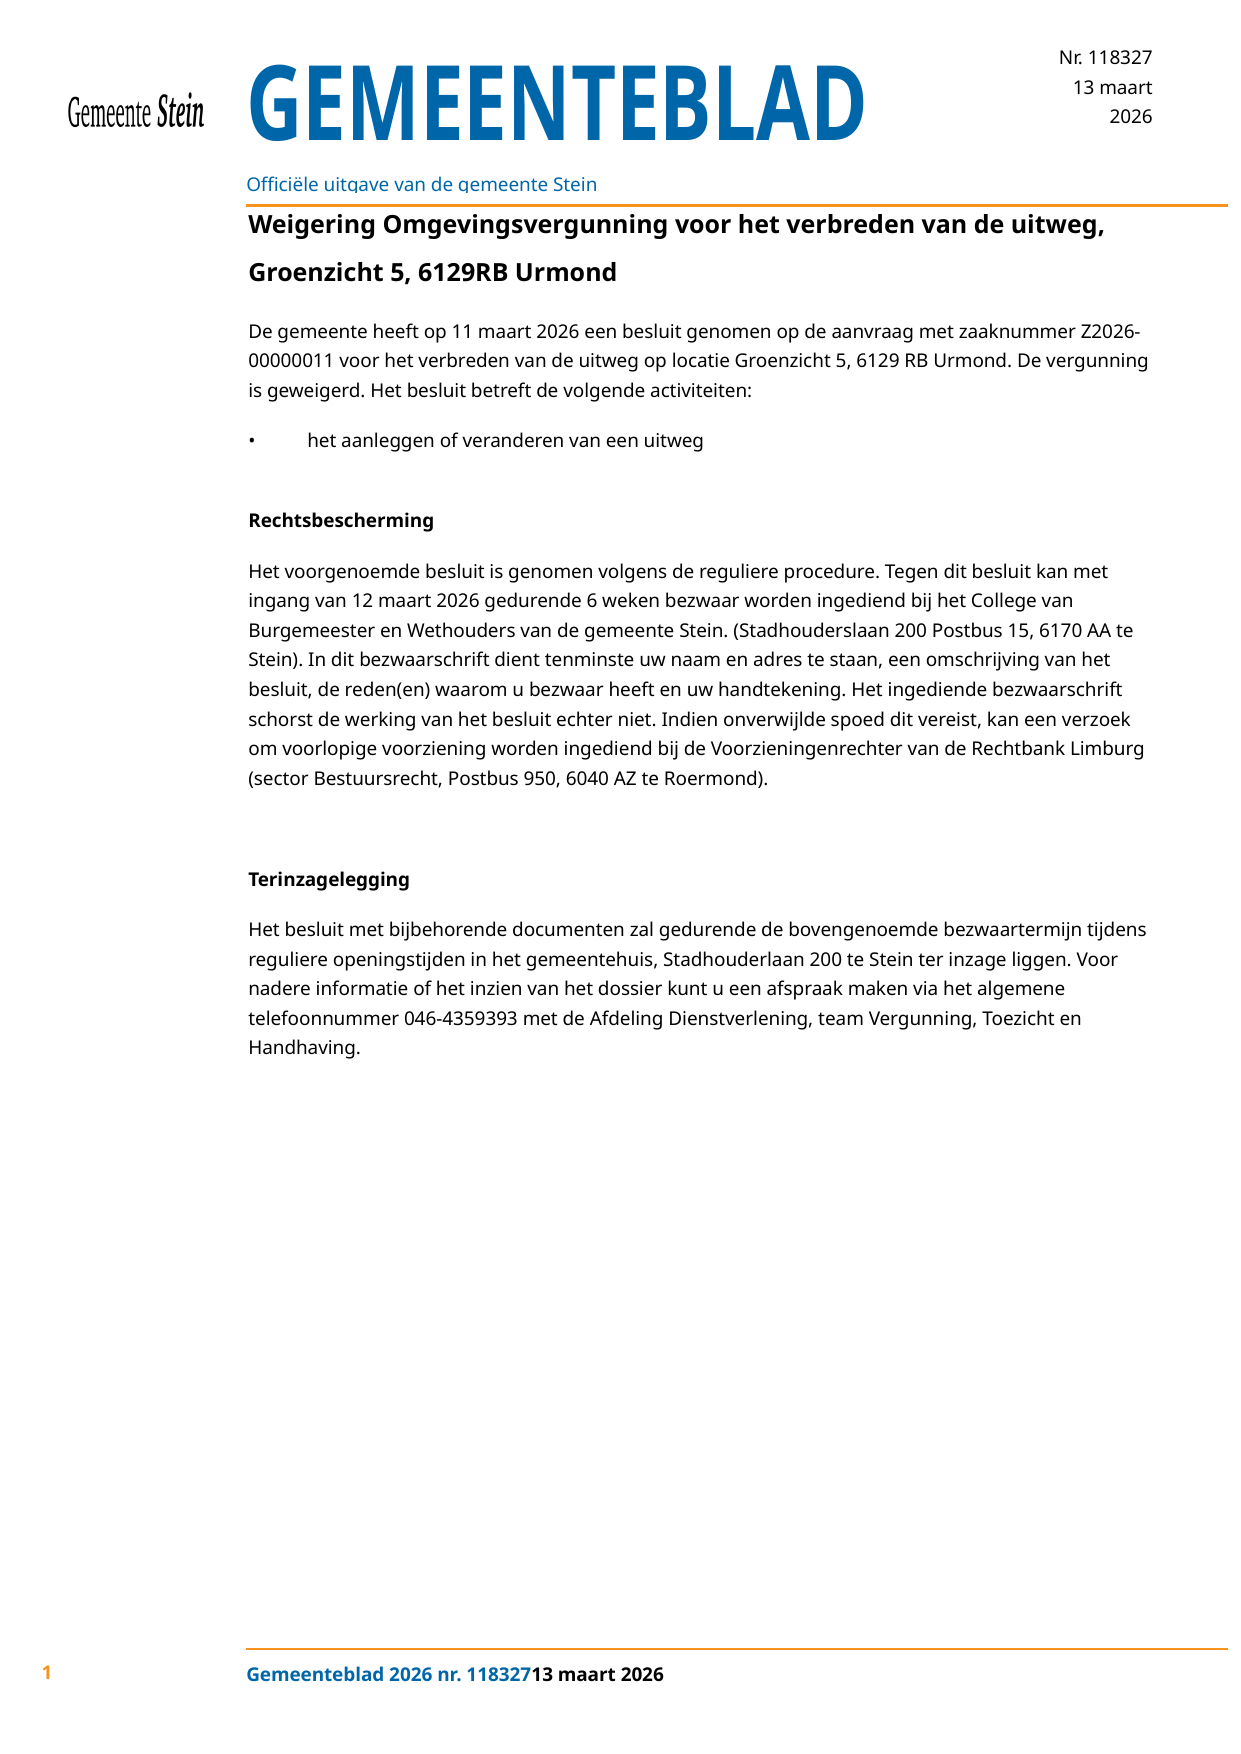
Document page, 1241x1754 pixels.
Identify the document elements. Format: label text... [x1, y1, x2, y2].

text Terinzagelegging [248, 866, 1152, 892]
list het aanleggen of veranderen van een uitweg [248, 427, 1152, 453]
text Het besluit met bijbehorende documenten zal gedurende de bovengenoemde bezwaartermijn tijdens reguliere openingstijden in het gemeentehuis, Stadhouderlaan 200 te Stein ter inzage liggen. Voor nadere informatie of het inzien van het dossier kunt u een afspraak maken via het algemene telefoonnummer 046-4359393 met de Afdeling Dienstverlening, team Vergunning, Toezicht en Handhaving. [248, 916, 1152, 1060]
picture [41, 47, 231, 172]
text De gemeente heeft op 11 maart 2026 een besluit genomen op de aanvraag met zaaknummer Z2026-00000011 voor het verbreden van de uitweg op locatie Groenzicht 5, 6129 RB Urmond. De vergunning is geweigerd. Het besluit betreft de volgende activiteiten: [248, 318, 1152, 403]
text Weigering Omgevingsvergunning voor het verbreden van de uitweg, Groenzicht 5, 6129RB Urmond [248, 207, 1152, 288]
text Rechtsbescherming [248, 507, 1152, 533]
text Het voorgenoemde besluit is genomen volgens de reguliere procedure. Tegen dit besluit kan met ingang van 12 maart 2026 gedurende 6 weken bezwaar worden ingediend bij het College van Burgemeester en Wethouders van de gemeente Stein. (Stadhouderslaan 200 Postbus 15, 6170 AA te Stein). In dit bezwaarschrift dient tenminste uw naam en adres te staan, een omschrijving van het besluit, de reden(en) waarom u bezwaar heeft en uw handtekening. Het ingediende bezwaarschrift schorst de werking van het besluit echter niet. Indien onverwijlde spoed dit vereist, kan een verzoek om voorlopige voorziening worden ingediend bij de Voorzieningenrechter van de Rechtbank Limburg (sector Bestuursrecht, Postbus 950, 6040 AZ te Roermond). [248, 558, 1152, 791]
